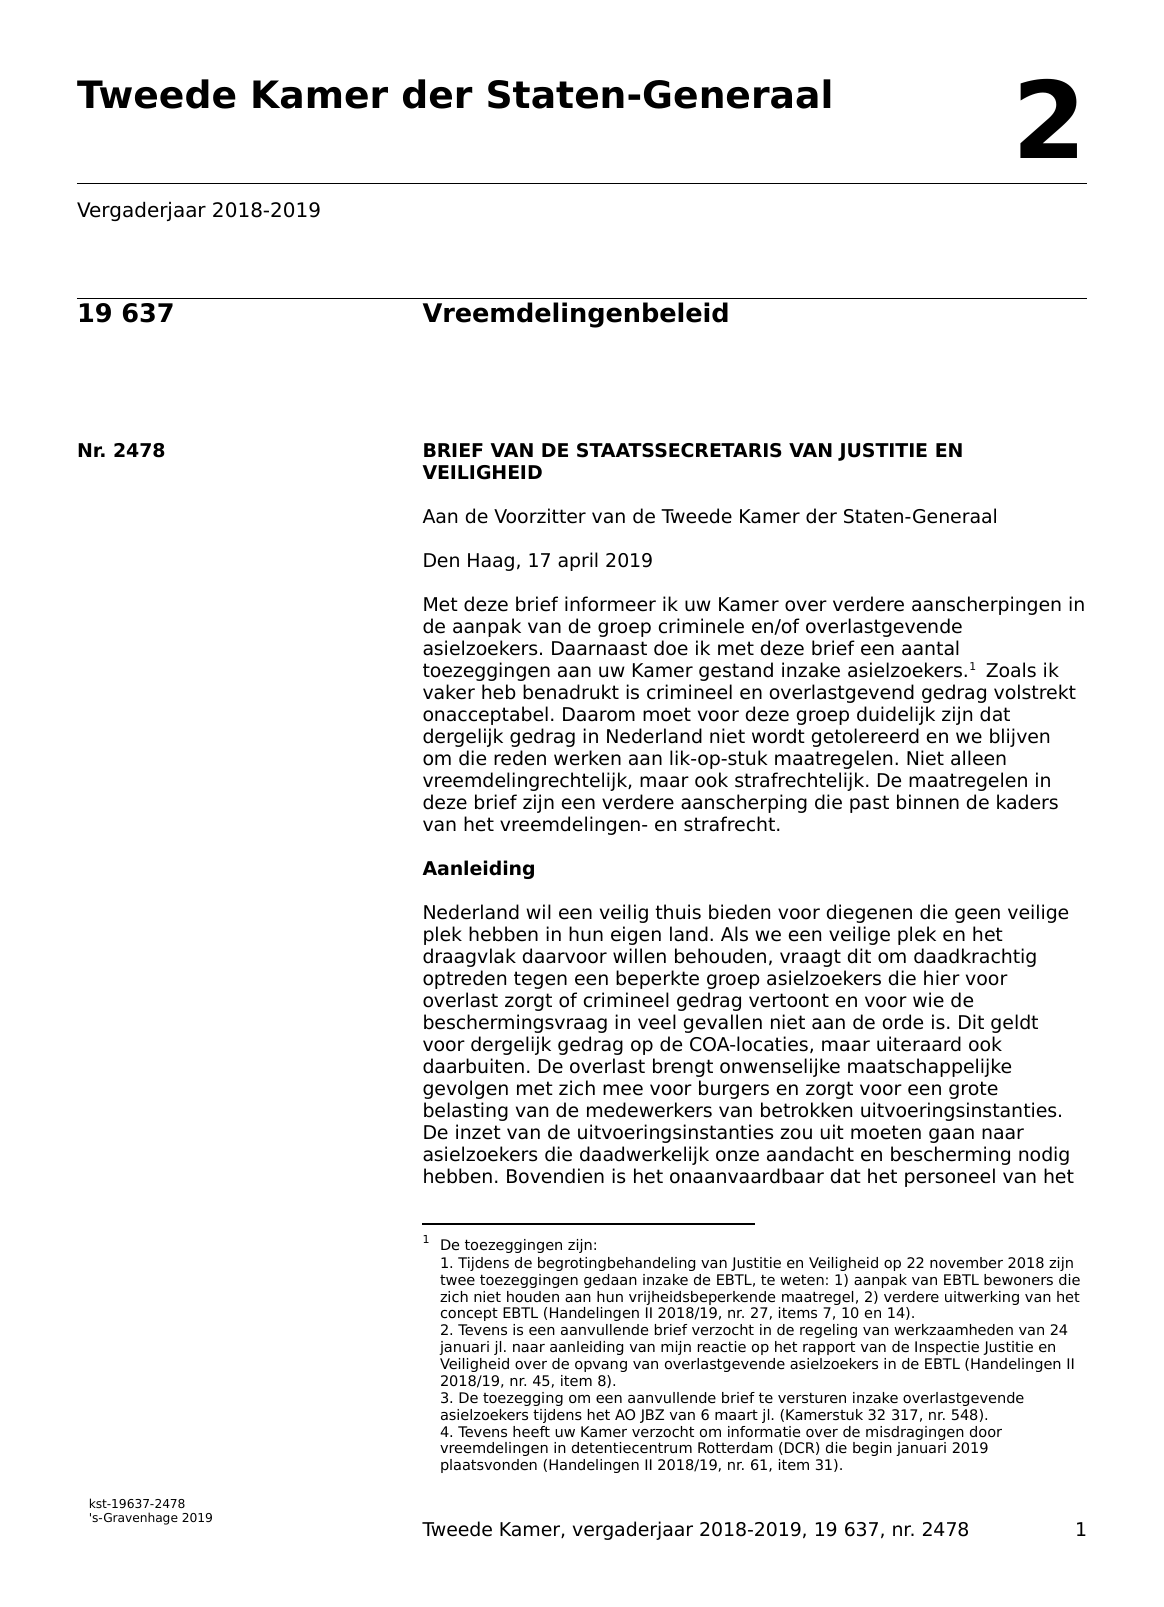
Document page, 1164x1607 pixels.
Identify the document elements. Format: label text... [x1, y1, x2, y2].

text De toezeggingen zijn: [422, 1233, 1087, 1255]
text Met deze brief informeer ik uw Kamer over verdere aanscherpingen in de aanpak van de groep criminele en/of overlastgevende asielzoekers. Daarnaast doe ik met deze brief een aantal toezeggingen aan uw Kamer gestand inzake asielzoekers. Zoals ik vaker heb benadrukt is crimineel en overlastgevend gedrag volstrekt onacceptabel. Daarom moet voor deze groep duidelijk zijn dat dergelijk gedrag in Nederland niet wordt getolereerd en we blijven om die reden werken aan lik-op-stuk maatregelen. Niet alleen vreemdelingrechtelijk, maar ook strafrechtelijk. De maatregelen in deze brief zijn een verdere aanscherping die past binnen de kaders van het vreemdelingen- en strafrecht. [422, 594, 1087, 836]
text 1. Tijdens de begrotingbehandeling van Justitie en Veiligheid op 22 november 2018 zijn twee toezeggingen gedaan inzake de EBTL, te weten: 1) aanpak van EBTL bewoners die zich niet houden aan hun vrijheidsbeperkende maatregel, 2) verdere uitwerking van het concept EBTL (Handelingen II 2018/19, nr. 27, items 7, 10 en 14). [440, 1255, 1087, 1322]
text Nederland wil een veilig thuis bieden voor diegenen die geen veilige plek hebben in hun eigen land. Als we een veilige plek en het draagvlak daarvoor willen behouden, vraagt dit om daadkrachtig optreden tegen een beperkte groep asielzoekers die hier voor overlast zorgt of crimineel gedrag vertoont en voor wie de beschermingsvraag in veel gevallen niet aan de orde is. Dit geldt voor dergelijk gedrag op de COA-locaties, maar uiteraard ook daarbuiten. De overlast brengt onwenselijke maatschappelijke gevolgen met zich mee voor burgers en zorgt voor een grote belasting van de medewerkers van betrokken uitvoeringsinstanties. De inzet van de uitvoeringsinstanties zou uit moeten gaan naar asielzoekers die daadwerkelijk onze aandacht en bescherming nodig hebben. Bovendien is het onaanvaardbaar dat het personeel van het [422, 902, 1087, 1188]
subtitle Nr. 2478 BRIEF VAN DE STAATSSECRETARIS VAN JUSTITIE EN VEILIGHEID [77, 440, 1087, 484]
table_header Tweede Kamer der Staten-Generaal [77, 59, 886, 183]
subtitle Aanleiding [422, 858, 1087, 880]
text 2. Tevens is een aanvullende brief verzocht in de regeling van werkzaamheden van 24 januari jl. naar aanleiding van mijn reactie op het rapport van de Inspectie Justitie en Veiligheid over de opvang van overlastgevende asielzoekers in de EBTL (Handelingen II 2018/19, nr. 45, item 8). [440, 1322, 1087, 1390]
text Aan de Voorzitter van de Tweede Kamer der Staten-Generaal [422, 506, 1087, 528]
table_header 2 [886, 59, 1087, 183]
text Den Haag, 17 april 2019 [422, 550, 1087, 572]
table_cell Vergaderjaar 2018-2019 [77, 184, 1087, 298]
text 's-Gravenhage 2019 [88, 1511, 323, 1525]
text 3. De toezegging om een aanvullende brief te versturen inzake overlastgevende asielzoekers tijdens het AO JBZ van 6 maart jl. (Kamerstuk 32 317, nr. 548). [440, 1390, 1087, 1424]
subtitle 19 637 Vreemdelingenbeleid [77, 299, 1087, 329]
text 4. Tevens heeft uw Kamer verzocht om informatie over de misdragingen door vreemdelingen in detentiecentrum Rotterdam (DCR) die begin januari 2019 plaatsvonden (Handelingen II 2018/19, nr. 61, item 31). [440, 1424, 1087, 1474]
text kst-19637-2478 [88, 1497, 323, 1511]
